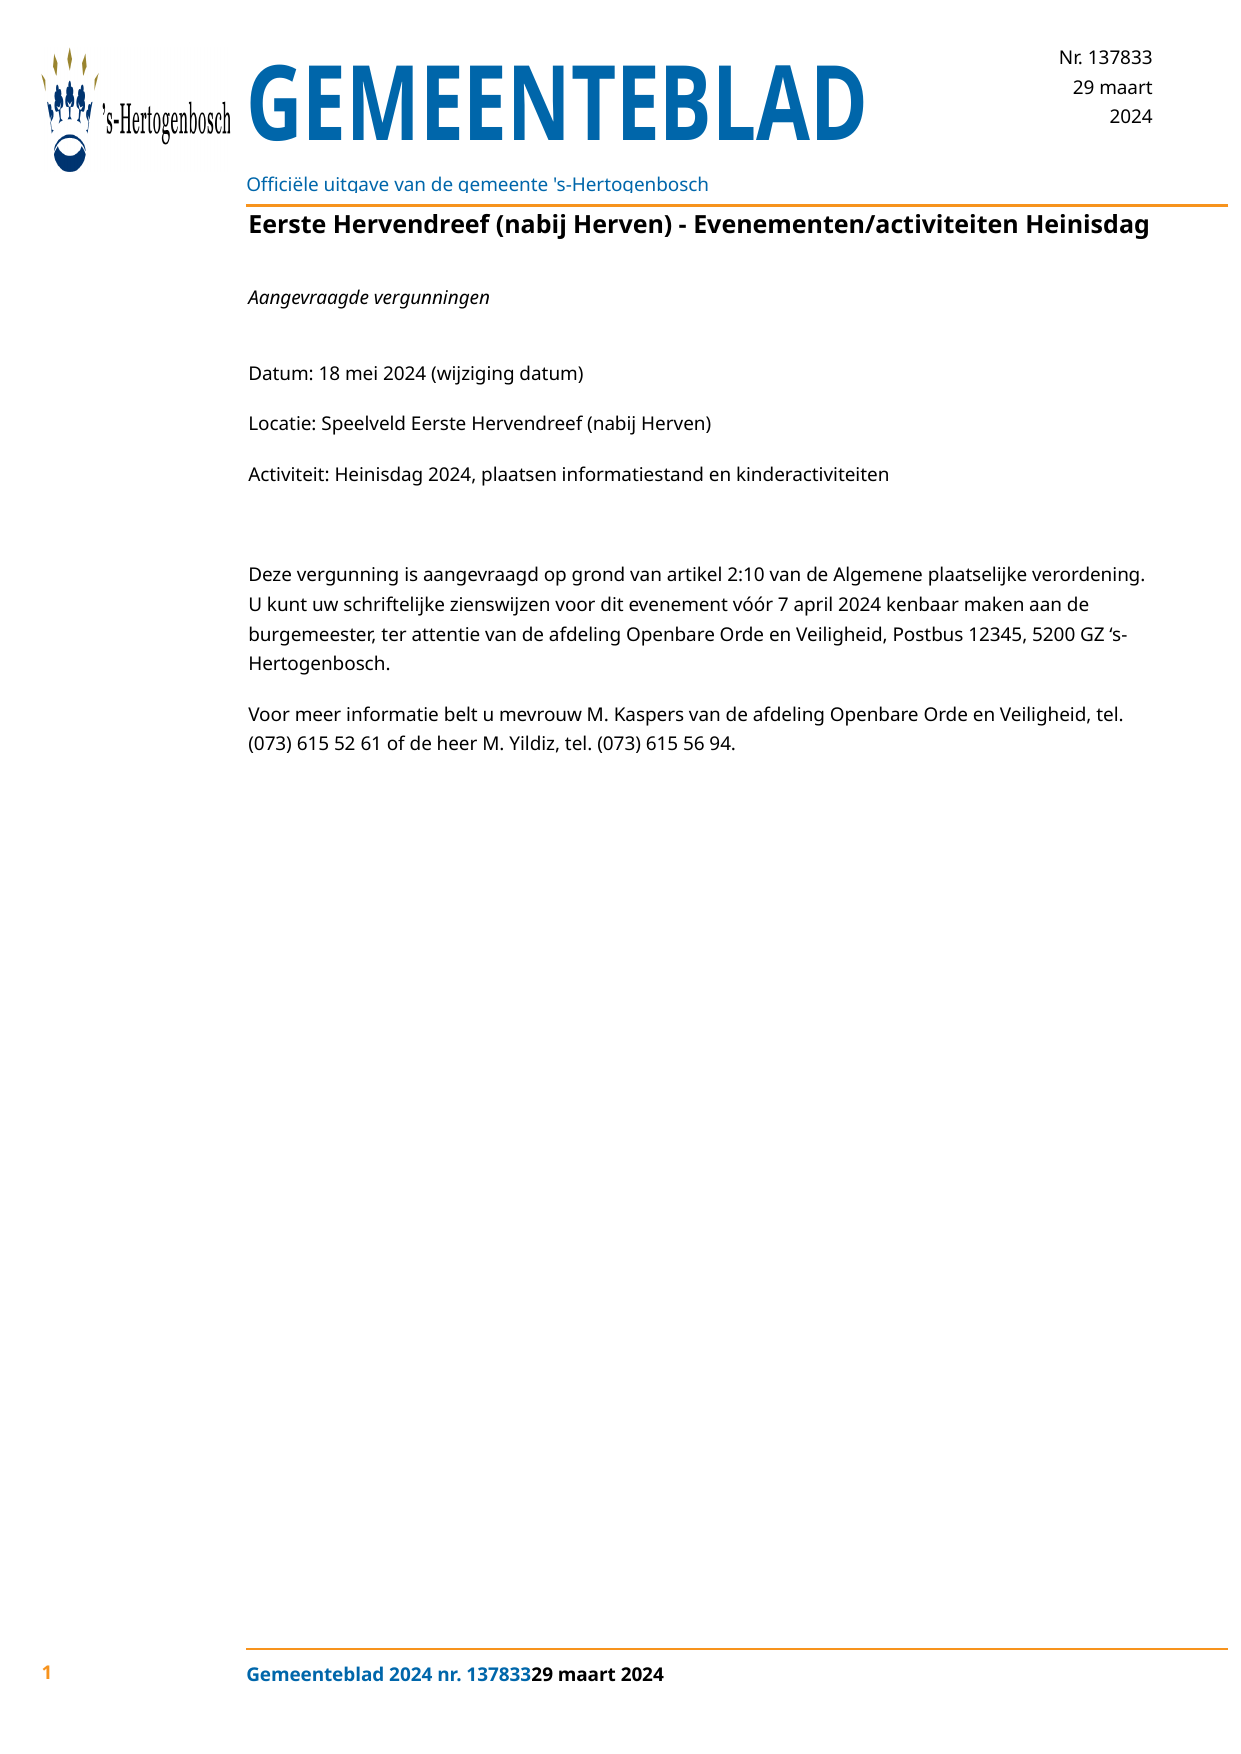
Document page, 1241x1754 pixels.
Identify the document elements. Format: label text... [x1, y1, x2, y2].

picture [41, 47, 231, 172]
text Aangevraagde vergunningen [248, 284, 1152, 309]
text Activiteit: Heinisdag 2024, plaatsen informatiestand en kinderactiviteiten [248, 461, 1152, 487]
text Datum: 18 mei 2024 (wijziging datum) [248, 360, 1152, 386]
text Deze vergunning is aangevraagd op grond van artikel 2:10 van de Algemene plaatselijke verordening. U kunt uw schriftelijke zienswijzen voor dit evenement vóór 7 april 2024 kenbaar maken aan de burgemeester, ter attentie van de afdeling Openbare Orde en Veiligheid, Postbus 12345, 5200 GZ ‘s-Hertogenbosch. [248, 562, 1152, 676]
text Eerste Hervendreef (nabij Herven) - Evenementen/activiteiten Heinisdag [248, 207, 1152, 241]
text Voor meer informatie belt u mevrouw M. Kaspers van de afdeling Openbare Orde en Veiligheid, tel. (073) 615 52 61 of de heer M. Yildiz, tel. (073) 615 56 94. [248, 701, 1152, 756]
text Locatie: Speelveld Eerste Hervendreef (nabij Herven) [248, 410, 1152, 436]
